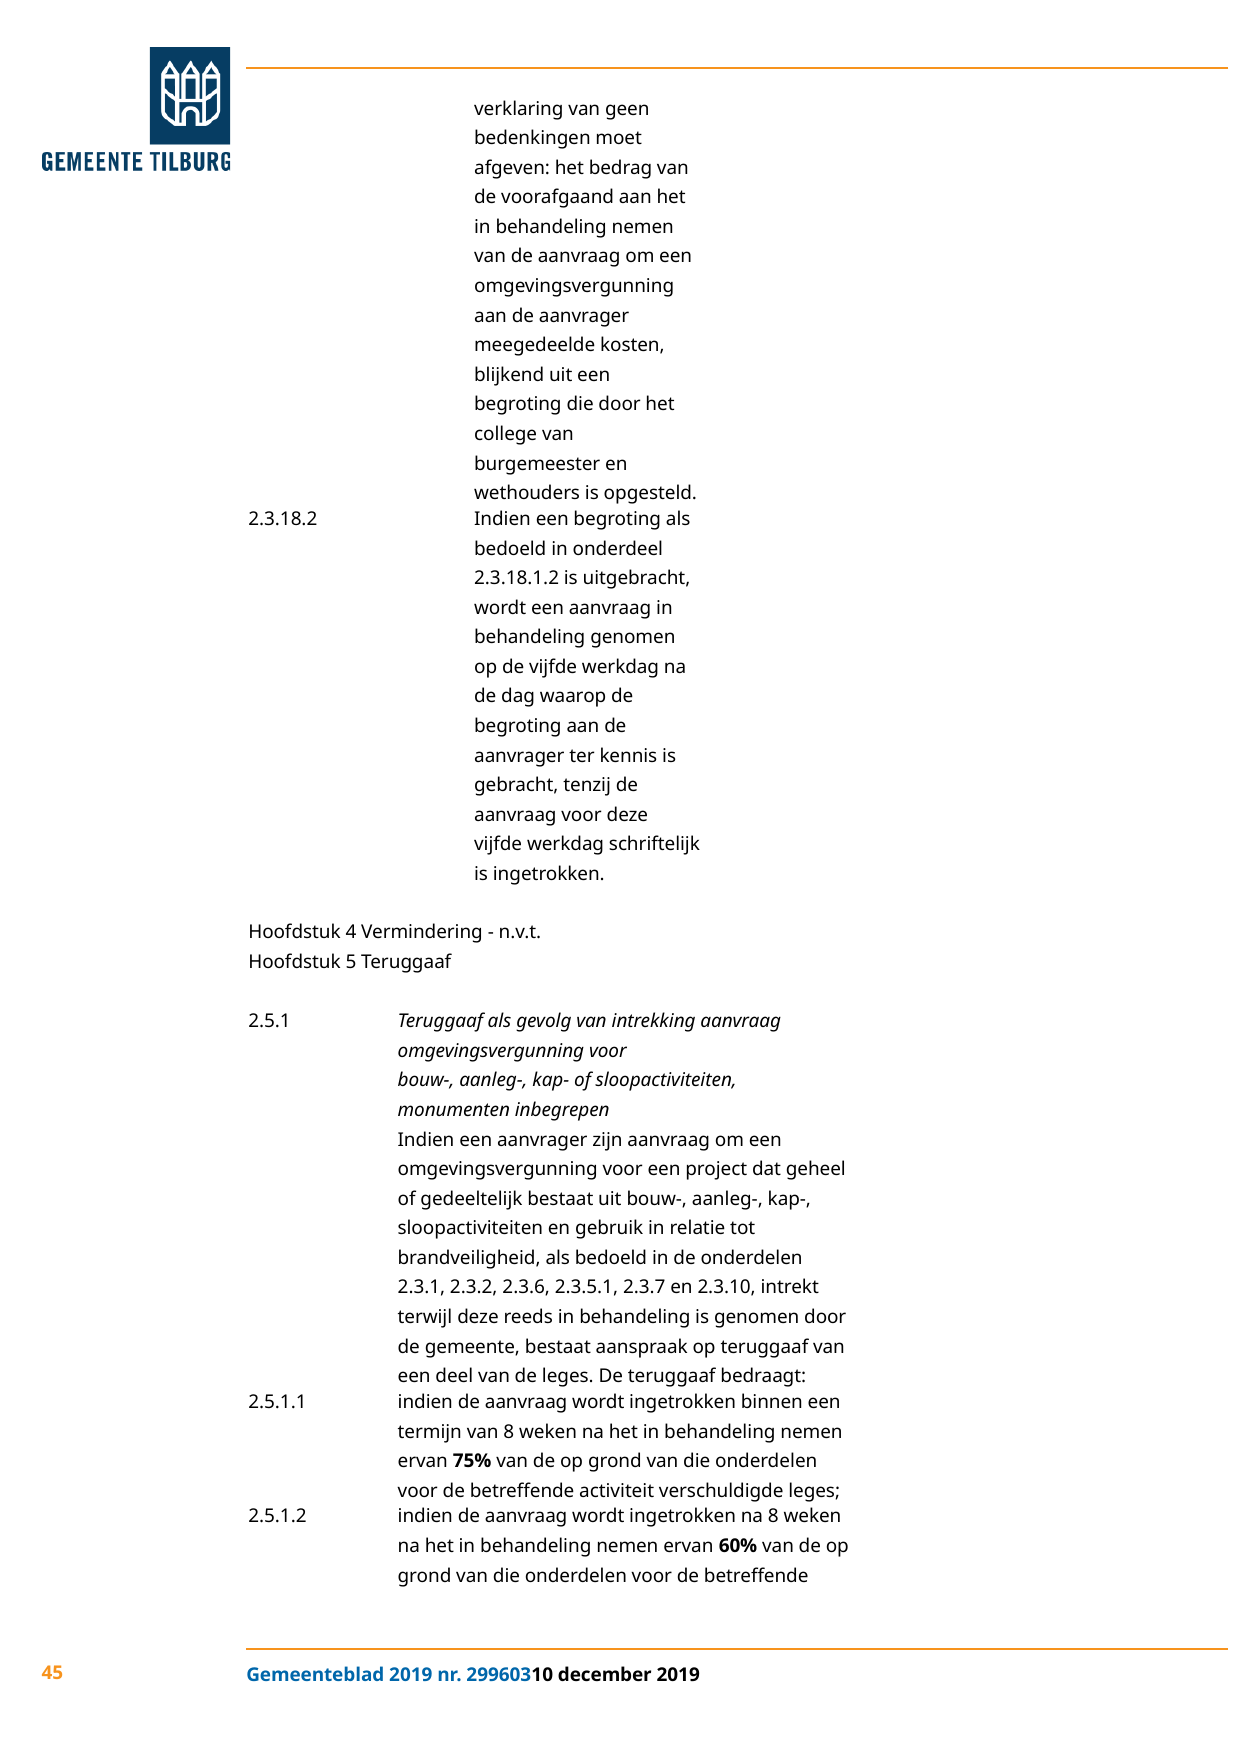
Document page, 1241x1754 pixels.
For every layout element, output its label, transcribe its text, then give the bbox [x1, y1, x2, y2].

table_header [1002, 1008, 1152, 1388]
table_cell 2.5.1.2 [248, 1503, 397, 1588]
table_cell [1002, 1388, 1152, 1503]
table_cell [248, 95, 474, 505]
table_cell [853, 1503, 1002, 1588]
table_cell verklaring van geen bedenkingen moet afgeven: het bedrag van de voorafgaand aan het in behandeling nemen van de aanvraag om een omgevingsvergunning aan de aanvrager meegedeelde kosten, blijkend uit een begroting die door het college van burgemeester en wethouders is opgesteld. [474, 95, 700, 505]
table_cell indien de aanvraag wordt ingetrokken binnen een termijn van 8 weken na het in behandeling nemen ervan 75% van de op grond van die onderdelen voor de betreffende activiteit verschuldigde leges; [398, 1388, 852, 1503]
table_cell Indien een begroting als bedoeld in onderdeel 2.3.18.1.2 is uitgebracht, wordt een aanvraag in behandeling genomen op de vijfde werkdag na de dag waarop de begroting aan de aanvrager ter kennis is gebracht, tenzij de aanvraag voor deze vijfde werkdag schriftelijk is ingetrokken. [474, 505, 700, 886]
table_cell [926, 505, 1152, 886]
table_cell 2.3.18.2 [248, 505, 474, 886]
table_cell [926, 95, 1152, 505]
table_header Teruggaaf als gevolg van intrekking aanvraag omgevingsvergunning voor bouw-, aanleg-, kap- of sloopactiviteiten, monumenten inbegrepen Indien een aanvrager zijn aanvraag om een omgevingsvergunning voor een project dat geheel of gedeeltelijk bestaat uit bouw-, aanleg-, kap-, sloopactiviteiten en gebruik in relatie tot brandveiligheid, als bedoeld in de onderdelen 2.3.1, 2.3.2, 2.3.6, 2.3.5.1, 2.3.7 en 2.3.10, intrekt terwijl deze reeds in behandeling is genomen door de gemeente, bestaat aanspraak op teruggaaf van een deel van de leges. De teruggaaf bedraagt: [398, 1008, 852, 1388]
table_header 2.5.1 [248, 1008, 397, 1388]
table_cell 2.5.1.1 [248, 1388, 397, 1503]
table_cell [853, 1388, 1002, 1503]
table_cell [1002, 1503, 1152, 1588]
picture [41, 47, 231, 172]
table_cell [700, 505, 926, 886]
table_header [853, 1008, 1002, 1388]
table_cell indien de aanvraag wordt ingetrokken na 8 weken na het in behandeling nemen ervan 60% van de op grond van die onderdelen voor de betreffende [398, 1503, 852, 1588]
table_cell [700, 95, 926, 505]
text Hoofdstuk 5 Teruggaaf [248, 948, 1152, 974]
text Hoofdstuk 4 Vermindering - n.v.t. [248, 919, 1152, 944]
